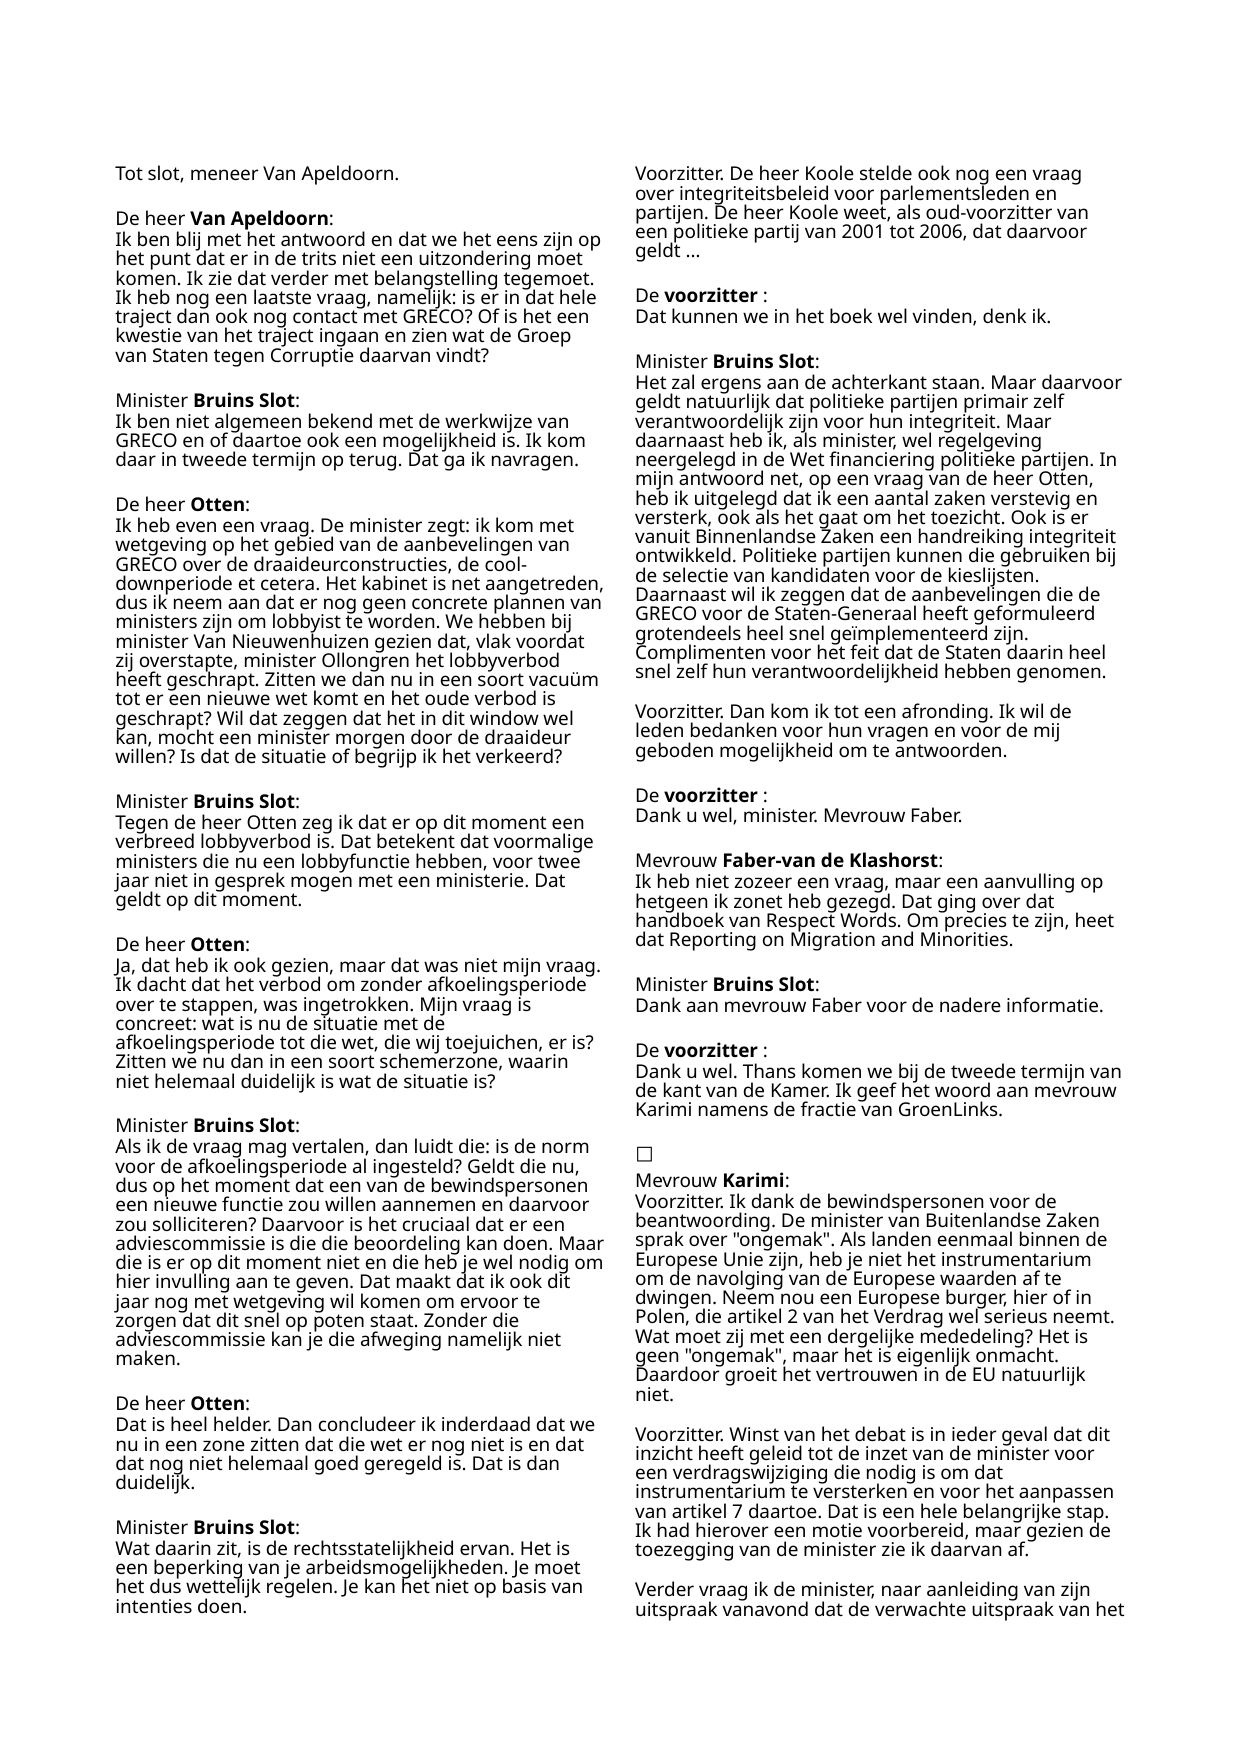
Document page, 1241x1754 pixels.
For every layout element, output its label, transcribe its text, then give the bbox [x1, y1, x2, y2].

text Minister Bruins Slot: [635, 971, 1125, 997]
text Dank u wel, minister. Mevrouw Faber. [635, 807, 1125, 827]
text Minister Bruins Slot: [115, 387, 605, 413]
text Ja, dat heb ik ook gezien, maar dat was niet mijn vraag. Ik dacht dat het verbod om zonder afkoelingsperiode over te stappen, was ingetrokken. Mijn vraag is concreet: wat is nu de situatie met de afkoelingsperiode tot die wet, die wij toejuichen, er is? Zitten we nu dan in een soort schemerzone, waarin niet helemaal duidelijk is wat de situatie is? [115, 957, 605, 1092]
text Minister Bruins Slot: [115, 788, 605, 814]
text Minister Bruins Slot: [115, 1113, 605, 1138]
text ⬜ [635, 1141, 1125, 1167]
text De voorzitter : [635, 282, 1125, 308]
text Minister Bruins Slot: [115, 1514, 605, 1540]
text Ik heb niet zozeer een vraag, maar een aanvulling op hetgeen ik zonet heb gezegd. Dat ging over dat handboek van Respect Words. Om precies te zijn, heet dat Reporting on Migration and Minorities. [635, 873, 1125, 950]
text Dank u wel. Thans komen we bij de tweede termijn van de kant van de Kamer. Ik geef het woord aan mevrouw Karimi namens de fractie van GroenLinks. [635, 1063, 1125, 1121]
text De heer Van Apeldoorn: [115, 205, 605, 231]
text Verder vraag ik de minister, naar aanleiding van zijn uitspraak vanavond dat de verwachte uitspraak van het [635, 1581, 1125, 1620]
text Dat is heel helder. Dan concludeer ik inderdaad dat we nu in een zone zitten dat die wet er nog niet is en dat dat nog niet helemaal goed geregeld is. Dat is dan duidelijk. [115, 1416, 605, 1493]
text Wat daarin zit, is de rechtsstatelijkheid ervan. Het is een beperking van je arbeidsmogelijkheden. Je moet het dus wettelijk regelen. Je kan het niet op basis van intenties doen. [115, 1540, 605, 1617]
text Minister Bruins Slot: [635, 348, 1125, 374]
text De heer Otten: [115, 1391, 605, 1416]
text De voorzitter : [635, 1037, 1125, 1063]
text De heer Otten: [115, 491, 605, 517]
text Voorzitter. Dan kom ik tot een afronding. Ik wil de leden bedanken voor hun vragen en voor de mij geboden mogelijkheid om te antwoorden. [635, 703, 1125, 761]
text Voorzitter. Ik dank de bewindspersonen voor de beantwoording. De minister van Buitenlandse Zaken sprak over "ongemak". Als landen eenmaal binnen de Europese Unie zijn, heb je niet het instrumentarium om de navolging van de Europese waarden af te dwingen. Neem nou een Europese burger, hier of in Polen, die artikel 2 van het Verdrag wel serieus neemt. Wat moet zij met een dergelijke mededeling? Het is geen "ongemak", maar het is eigenlijk onmacht. Daardoor groeit het vertrouwen in de EU natuurlijk niet. [635, 1193, 1125, 1405]
text Mevrouw Faber-van de Klashorst: [635, 848, 1125, 873]
text Ik ben niet algemeen bekend met de werkwijze van GRECO en of daartoe ook een mogelijkheid is. Ik kom daar in tweede termijn op terug. Dat ga ik navragen. [115, 413, 605, 470]
text Voorzitter. De heer Koole stelde ook nog een vraag over integriteitsbeleid voor parlementsleden en partijen. De heer Koole weet, als oud-voorzitter van een politieke partij van 2001 tot 2006, dat daarvoor geldt … [635, 165, 1125, 262]
text Dank aan mevrouw Faber voor de nadere informatie. [635, 997, 1125, 1016]
text Als ik de vraag mag vertalen, dan luidt die: is de norm voor de afkoelingsperiode al ingesteld? Geldt die nu, dus op het moment dat een van de bewindspersonen een nieuwe functie zou willen aannemen en daarvoor zou solliciteren? Daarvoor is het cruciaal dat er een adviescommissie is die die beoordeling kan doen. Maar die is er op dit moment niet en die heb je wel nodig om hier invulling aan te geven. Dat maakt dat ik ook dit jaar nog met wetgeving wil komen om ervoor te zorgen dat dit snel op poten staat. Zonder die adviescommissie kan je die afweging namelijk niet maken. [115, 1138, 605, 1370]
text Tegen de heer Otten zeg ik dat er op dit moment een verbreed lobbyverbod is. Dat betekent dat voormalige ministers die nu een lobbyfunctie hebben, voor twee jaar niet in gesprek mogen met een ministerie. Dat geldt op dit moment. [115, 814, 605, 910]
text De heer Otten: [115, 931, 605, 957]
text Het zal ergens aan de achterkant staan. Maar daarvoor geldt natuurlijk dat politieke partijen primair zelf verantwoordelijk zijn voor hun integriteit. Maar daarnaast heb ik, als minister, wel regelgeving neergelegd in de Wet financiering politieke partijen. In mijn antwoord net, op een vraag van de heer Otten, heb ik uitgelegd dat ik een aantal zaken verstevig en versterk, ook als het gaat om het toezicht. Ook is er vanuit Binnenlandse Zaken een handreiking integriteit ontwikkeld. Politieke partijen kunnen die gebruiken bij de selectie van kandidaten voor de kieslijsten. Daarnaast wil ik zeggen dat de aanbevelingen die de GRECO voor de Staten-Generaal heeft geformuleerd grotendeels heel snel geïmplementeerd zijn. Complimenten voor het feit dat de Staten daarin heel snel zelf hun verantwoordelijkheid hebben genomen. [635, 374, 1125, 682]
text Mevrouw Karimi: [635, 1167, 1125, 1193]
text Tot slot, meneer Van Apeldoorn. [115, 165, 605, 184]
text De voorzitter : [635, 782, 1125, 807]
text Dat kunnen we in het boek wel vinden, denk ik. [635, 308, 1125, 327]
text Ik heb even een vraag. De minister zegt: ik kom met wetgeving op het gebied van de aanbevelingen van GRECO over de draaideurconstructies, de cool-downperiode et cetera. Het kabinet is net aangetreden, dus ik neem aan dat er nog geen concrete plannen van ministers zijn om lobbyist te worden. We hebben bij minister Van Nieuwenhuizen gezien dat, vlak voordat zij overstapte, minister Ollongren het lobbyverbod heeft geschrapt. Zitten we dan nu in een soort vacuüm tot er een nieuwe wet komt en het oude verbod is geschrapt? Wil dat zeggen dat het in dit window wel kan, mocht een minister morgen door de draaideur willen? Is dat de situatie of begrijp ik het verkeerd? [115, 517, 605, 767]
text Ik ben blij met het antwoord en dat we het eens zijn op het punt dat er in de trits niet een uitzondering moet komen. Ik zie dat verder met belangstelling tegemoet. Ik heb nog een laatste vraag, namelijk: is er in dat hele traject dan ook nog contact met GRECO? Of is het een kwestie van het traject ingaan en zien wat de Groep van Staten tegen Corruptie daarvan vindt? [115, 231, 605, 366]
text Voorzitter. Winst van het debat is in ieder geval dat dit inzicht heeft geleid tot de inzet van de minister voor een verdragswijziging die nodig is om dat instrumentarium te versterken en voor het aanpassen van artikel 7 daartoe. Dat is een hele belangrijke stap. Ik had hierover een motie voorbereid, maar gezien de toezegging van de minister zie ik daarvan af. [635, 1426, 1125, 1561]
